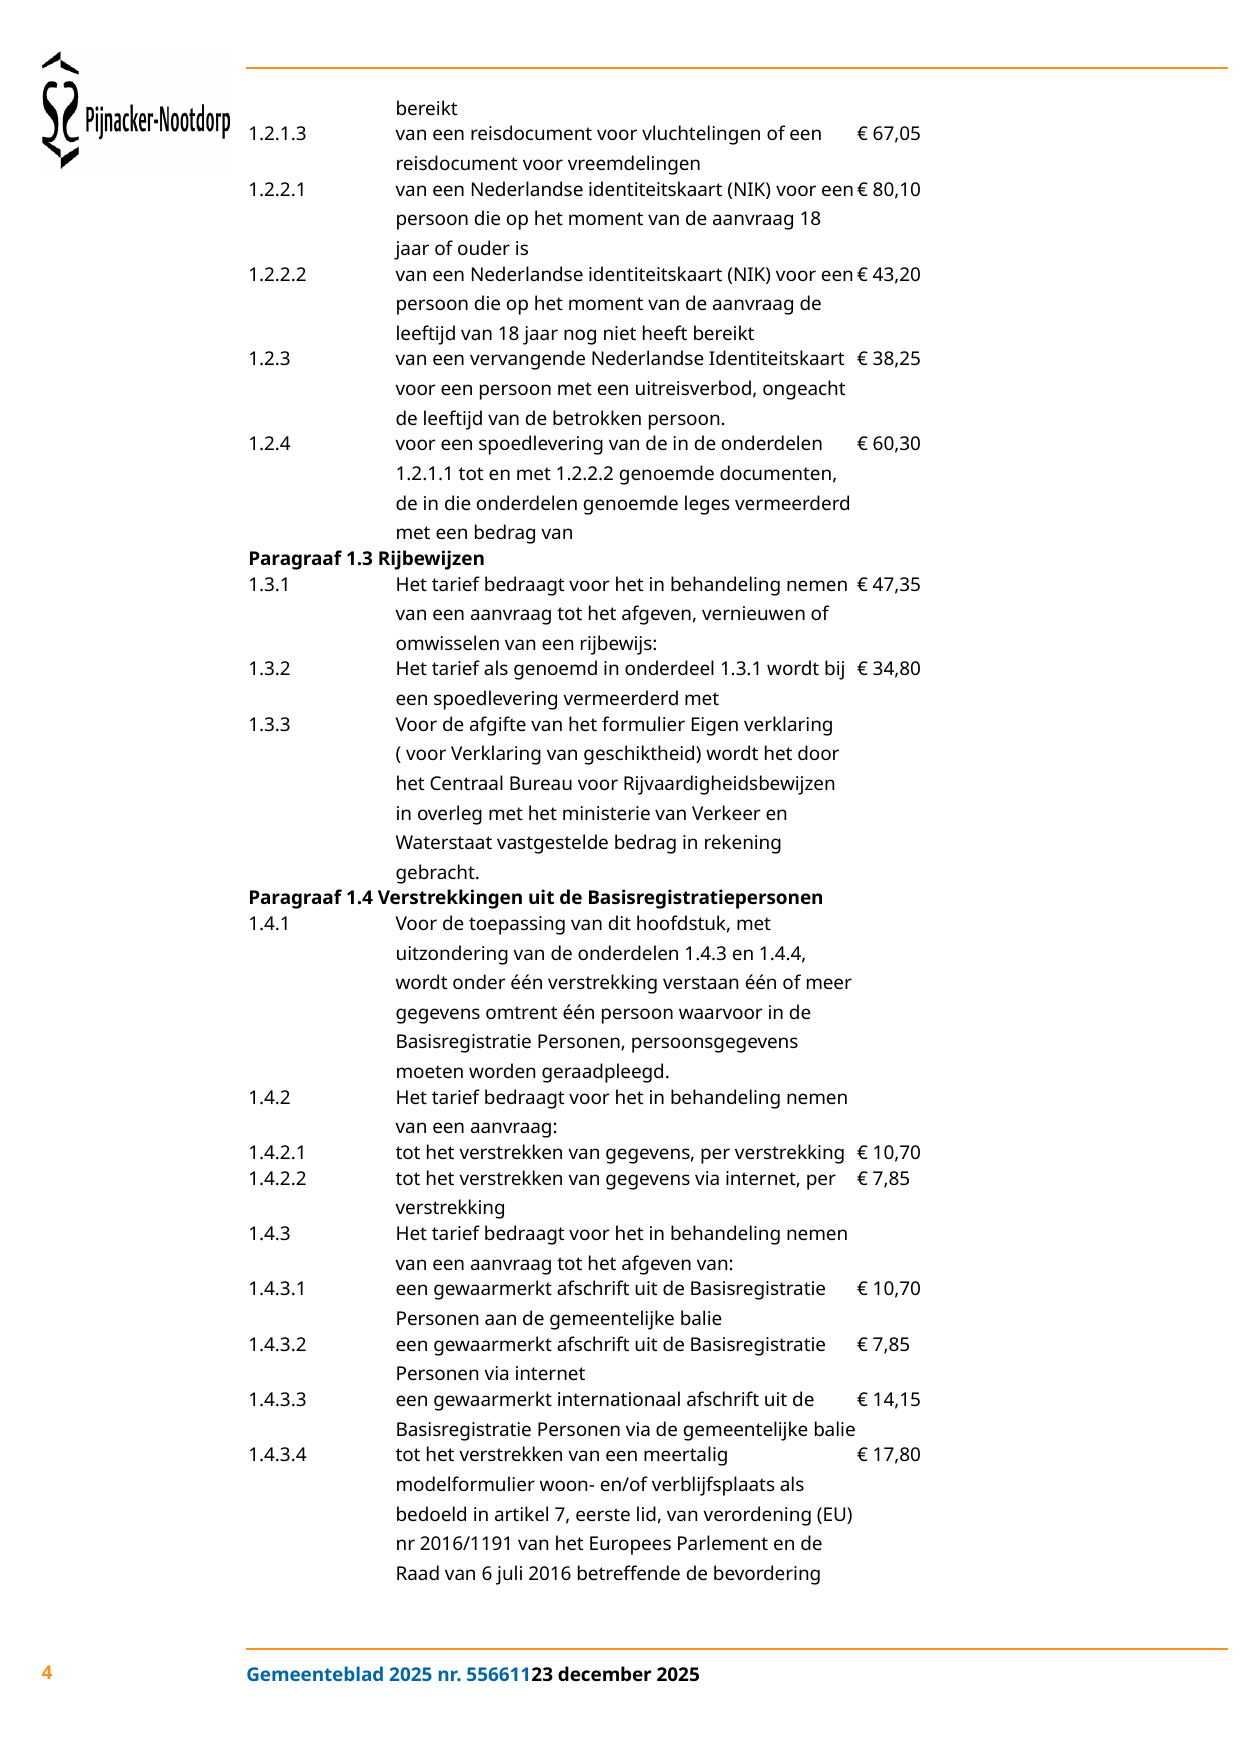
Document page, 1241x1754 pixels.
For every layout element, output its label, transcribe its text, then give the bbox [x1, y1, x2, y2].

table_cell 1.4.3.4 [248, 1442, 395, 1586]
table_cell 1.4.2 [248, 1084, 395, 1139]
table_cell een gewaarmerkt afschrift uit de Basisregistratie Personen via internet [395, 1331, 857, 1386]
table_cell [857, 1220, 1004, 1276]
table_cell 1.2.2.2 [248, 261, 395, 346]
table_cell 1.2.1.3 [248, 121, 395, 176]
table_cell een gewaarmerkt internationaal afschrift uit de Basisregistratie Personen via de gemeentelijke balie [395, 1386, 857, 1442]
table_cell [1004, 545, 1152, 571]
table_cell voor een spoedlevering van de in de onderdelen 1.2.1.1 tot en met 1.2.2.2 genoemde documenten, de in die onderdelen genoemde leges vermeerderd met een bedrag van [395, 431, 857, 545]
table_cell 1.4.3 [248, 1220, 395, 1276]
table_cell € 47,35 [857, 571, 1004, 656]
table_cell € 10,70 [857, 1276, 1004, 1331]
table_cell [1004, 95, 1152, 121]
table_cell 1.4.3.3 [248, 1386, 395, 1442]
table_cell € 10,70 [857, 1139, 1004, 1165]
table_cell 1.3.3 [248, 711, 395, 884]
table_cell [1004, 261, 1152, 346]
table_cell Paragraaf 1.4 Verstrekkingen uit de Basisregistratiepersonen [248, 885, 857, 910]
table_cell Het tarief als genoemd in onderdeel 1.3.1 wordt bij een spoedlevering vermeerderd met [395, 656, 857, 711]
table_cell € 17,80 [857, 1442, 1004, 1586]
table_cell Voor de toepassing van dit hoofdstuk, met uitzondering van de onderdelen 1.4.3 en 1.4.4, wordt onder één verstrekking verstaan één of meer gegevens omtrent één persoon waarvoor in de Basisregistratie Personen, persoonsgegevens moeten worden geraadpleegd. [395, 910, 857, 1084]
table_cell [1004, 571, 1152, 656]
table_cell [1004, 1331, 1152, 1386]
table_cell € 14,15 [857, 1386, 1004, 1442]
table_cell Het tarief bedraagt voor het in behandeling nemen van een aanvraag: [395, 1084, 857, 1139]
table_cell [1004, 1276, 1152, 1331]
table_cell [248, 95, 395, 121]
table_cell Het tarief bedraagt voor het in behandeling nemen van een aanvraag tot het afgeven van: [395, 1220, 857, 1276]
picture [41, 47, 231, 172]
table_cell [1004, 346, 1152, 431]
table_cell [1004, 711, 1152, 884]
table_cell 1.3.1 [248, 571, 395, 656]
table_cell tot het verstrekken van gegevens via internet, per verstrekking [395, 1165, 857, 1220]
table_cell tot het verstrekken van gegevens, per verstrekking [395, 1139, 857, 1165]
table_cell [1004, 1165, 1152, 1220]
table_cell van een reisdocument voor vluchtelingen of een reisdocument voor vreemdelingen [395, 121, 857, 176]
table_cell € 80,10 [857, 176, 1004, 261]
table_cell [1004, 176, 1152, 261]
table_cell bereikt [395, 95, 857, 121]
table_cell een gewaarmerkt afschrift uit de Basisregistratie Personen aan de gemeentelijke balie [395, 1276, 857, 1331]
table_cell van een Nederlandse identiteitskaart (NIK) voor een persoon die op het moment van de aanvraag de leeftijd van 18 jaar nog niet heeft bereikt [395, 261, 857, 346]
table_cell € 34,80 [857, 656, 1004, 711]
table_cell [857, 711, 1004, 884]
table_cell [857, 545, 1004, 571]
table_cell [1004, 1386, 1152, 1442]
table_cell 1.4.1 [248, 910, 395, 1084]
table_cell 1.2.2.1 [248, 176, 395, 261]
table_cell [1004, 1442, 1152, 1586]
table_cell [1004, 885, 1152, 910]
table_cell [857, 885, 1004, 910]
table_cell [1004, 431, 1152, 545]
table_cell [857, 95, 1004, 121]
table_cell tot het verstrekken van een meertalig modelformulier woon- en/of verblijfsplaats als bedoeld in artikel 7, eerste lid, van verordening (EU) nr 2016/1191 van het Europees Parlement en de Raad van 6 juli 2016 betreffende de bevordering [395, 1442, 857, 1586]
table_cell van een vervangende Nederlandse Identiteitskaart voor een persoon met een uitreisverbod, ongeacht de leeftijd van de betrokken persoon. [395, 346, 857, 431]
table_cell 1.3.2 [248, 656, 395, 711]
table_cell Paragraaf 1.3 Rijbewijzen [248, 545, 857, 571]
table_cell Voor de afgifte van het formulier Eigen verklaring ( voor Verklaring van geschiktheid) wordt het door het Centraal Bureau voor Rijvaardigheidsbewijzen in overleg met het ministerie van Verkeer en Waterstaat vastgestelde bedrag in rekening gebracht. [395, 711, 857, 884]
table_cell 1.4.2.2 [248, 1165, 395, 1220]
table_cell € 38,25 [857, 346, 1004, 431]
table_cell € 7,85 [857, 1165, 1004, 1220]
table_cell € 43,20 [857, 261, 1004, 346]
table_cell [1004, 656, 1152, 711]
table_cell [1004, 1220, 1152, 1276]
table_cell € 60,30 [857, 431, 1004, 545]
table_cell van een Nederlandse identiteitskaart (NIK) voor een persoon die op het moment van de aanvraag 18 jaar of ouder is [395, 176, 857, 261]
table_cell 1.4.2.1 [248, 1139, 395, 1165]
table_cell [857, 910, 1004, 1084]
table_cell [1004, 1084, 1152, 1139]
table_cell Het tarief bedraagt voor het in behandeling nemen van een aanvraag tot het afgeven, vernieuwen of omwisselen van een rijbewijs: [395, 571, 857, 656]
table_cell 1.4.3.2 [248, 1331, 395, 1386]
table_cell [857, 1084, 1004, 1139]
table_cell 1.2.3 [248, 346, 395, 431]
table_cell 1.4.3.1 [248, 1276, 395, 1331]
table_cell 1.2.4 [248, 431, 395, 545]
table_cell € 7,85 [857, 1331, 1004, 1386]
table_cell € 67,05 [857, 121, 1004, 176]
table_cell [1004, 121, 1152, 176]
table_cell [1004, 1139, 1152, 1165]
table_cell [1004, 910, 1152, 1084]
